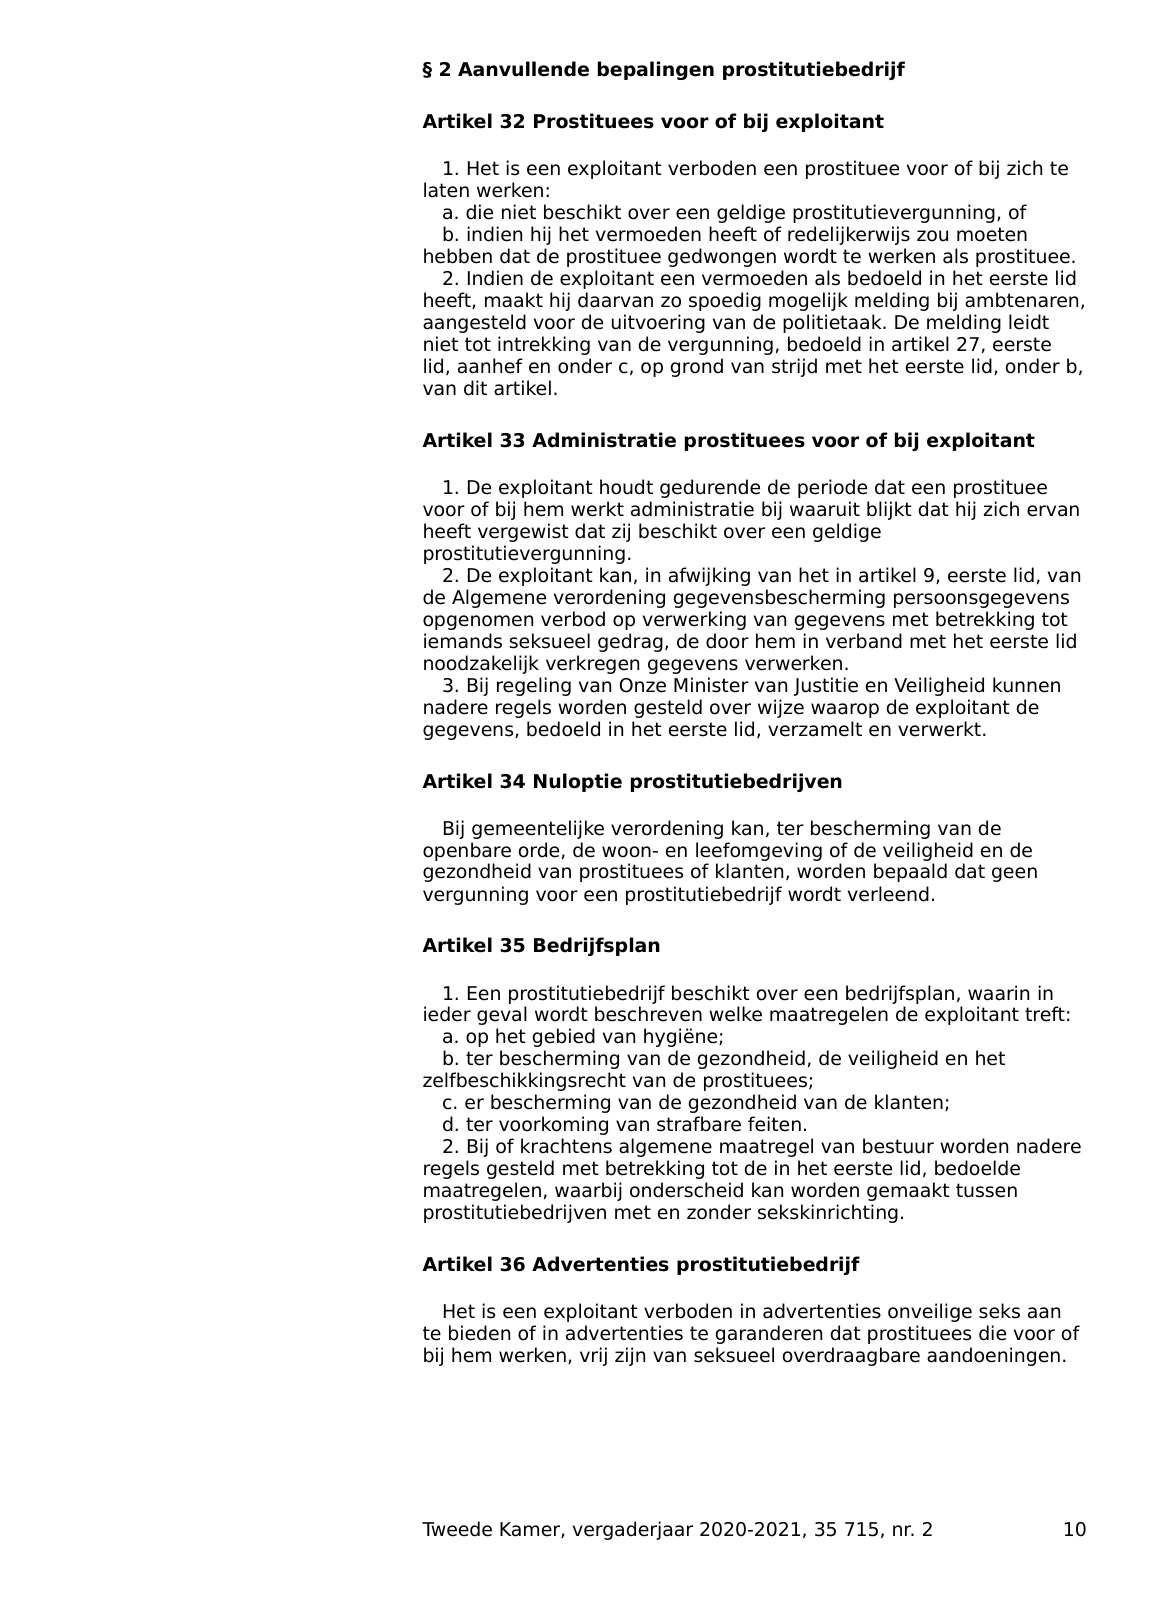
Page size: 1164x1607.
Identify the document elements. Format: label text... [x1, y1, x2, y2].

subtitle Artikel 35 Bedrijfsplan [422, 935, 1087, 957]
text Het is een exploitant verboden in advertenties onveilige seks aan te bieden of in advertenties te garanderen dat prostituees die voor of bij hem werken, vrij zijn van seksueel overdraagbare aandoeningen. [422, 1301, 1087, 1367]
subtitle Artikel 34 Nuloptie prostitutiebedrijven [422, 771, 1087, 792]
text 2. De exploitant kan, in afwijking van het in artikel 9, eerste lid, van de Algemene verordening gegevensbescherming persoonsgegevens opgenomen verbod op verwerking van gegevens met betrekking tot iemands seksueel gedrag, de door hem in verband met het eerste lid noodzakelijk verkregen gegevens verwerken. [422, 565, 1087, 674]
text Bij gemeentelijke verordening kan, ter bescherming van de openbare orde, de woon- en leefomgeving of de veiligheid en de gezondheid van prostituees of klanten, worden bepaald dat geen vergunning voor een prostitutiebedrijf wordt verleend. [422, 817, 1087, 905]
text a. op het gebied van hygiëne; [422, 1026, 1087, 1048]
text b. ter bescherming van de gezondheid, de veiligheid en het zelfbeschikkingsrecht van de prostituees; [422, 1048, 1087, 1092]
text 1. Een prostitutiebedrijf beschikt over een bedrijfsplan, waarin in ieder geval wordt beschreven welke maatregelen de exploitant treft: [422, 982, 1087, 1026]
subtitle § 2 Aanvullende bepalingen prostitutiebedrijf [422, 59, 1087, 81]
text 3. Bij regeling van Onze Minister van Justitie en Veiligheid kunnen nadere regels worden gesteld over wijze waarop de exploitant de gegevens, bedoeld in het eerste lid, verzamelt en verwerkt. [422, 674, 1087, 741]
text c. er bescherming van de gezondheid van de klanten; [422, 1092, 1087, 1114]
text a. die niet beschikt over een geldige prostitutievergunning, of [422, 202, 1087, 224]
text 1. De exploitant houdt gedurende de periode dat een prostituee voor of bij hem werkt administratie bij waaruit blijkt dat hij zich ervan heeft vergewist dat zij beschikt over een geldige prostitutievergunning. [422, 477, 1087, 565]
text 2. Indien de exploitant een vermoeden als bedoeld in het eerste lid heeft, maakt hij daarvan zo spoedig mogelijk melding bij ambtenaren, aangesteld voor de uitvoering van de politietaak. De melding leidt niet tot intrekking van de vergunning, bedoeld in artikel 27, eerste lid, aanhef en onder c, op grond van strijd met het eerste lid, onder b, van dit artikel. [422, 268, 1087, 400]
text 2. Bij of krachtens algemene maatregel van bestuur worden nadere regels gesteld met betrekking tot de in het eerste lid, bedoelde maatregelen, waarbij onderscheid kan worden gemaakt tussen prostitutiebedrijven met en zonder sekskinrichting. [422, 1136, 1087, 1224]
text b. indien hij het vermoeden heeft of redelijkerwijs zou moeten hebben dat de prostituee gedwongen wordt te werken als prostituee. [422, 224, 1087, 268]
text 1. Het is een exploitant verboden een prostituee voor of bij zich te laten werken: [422, 158, 1087, 202]
subtitle Artikel 36 Advertenties prostitutiebedrijf [422, 1254, 1087, 1276]
subtitle Artikel 33 Administratie prostituees voor of bij exploitant [422, 430, 1087, 452]
subtitle Artikel 32 Prostituees voor of bij exploitant [422, 111, 1087, 133]
text d. ter voorkoming van strafbare feiten. [422, 1114, 1087, 1136]
